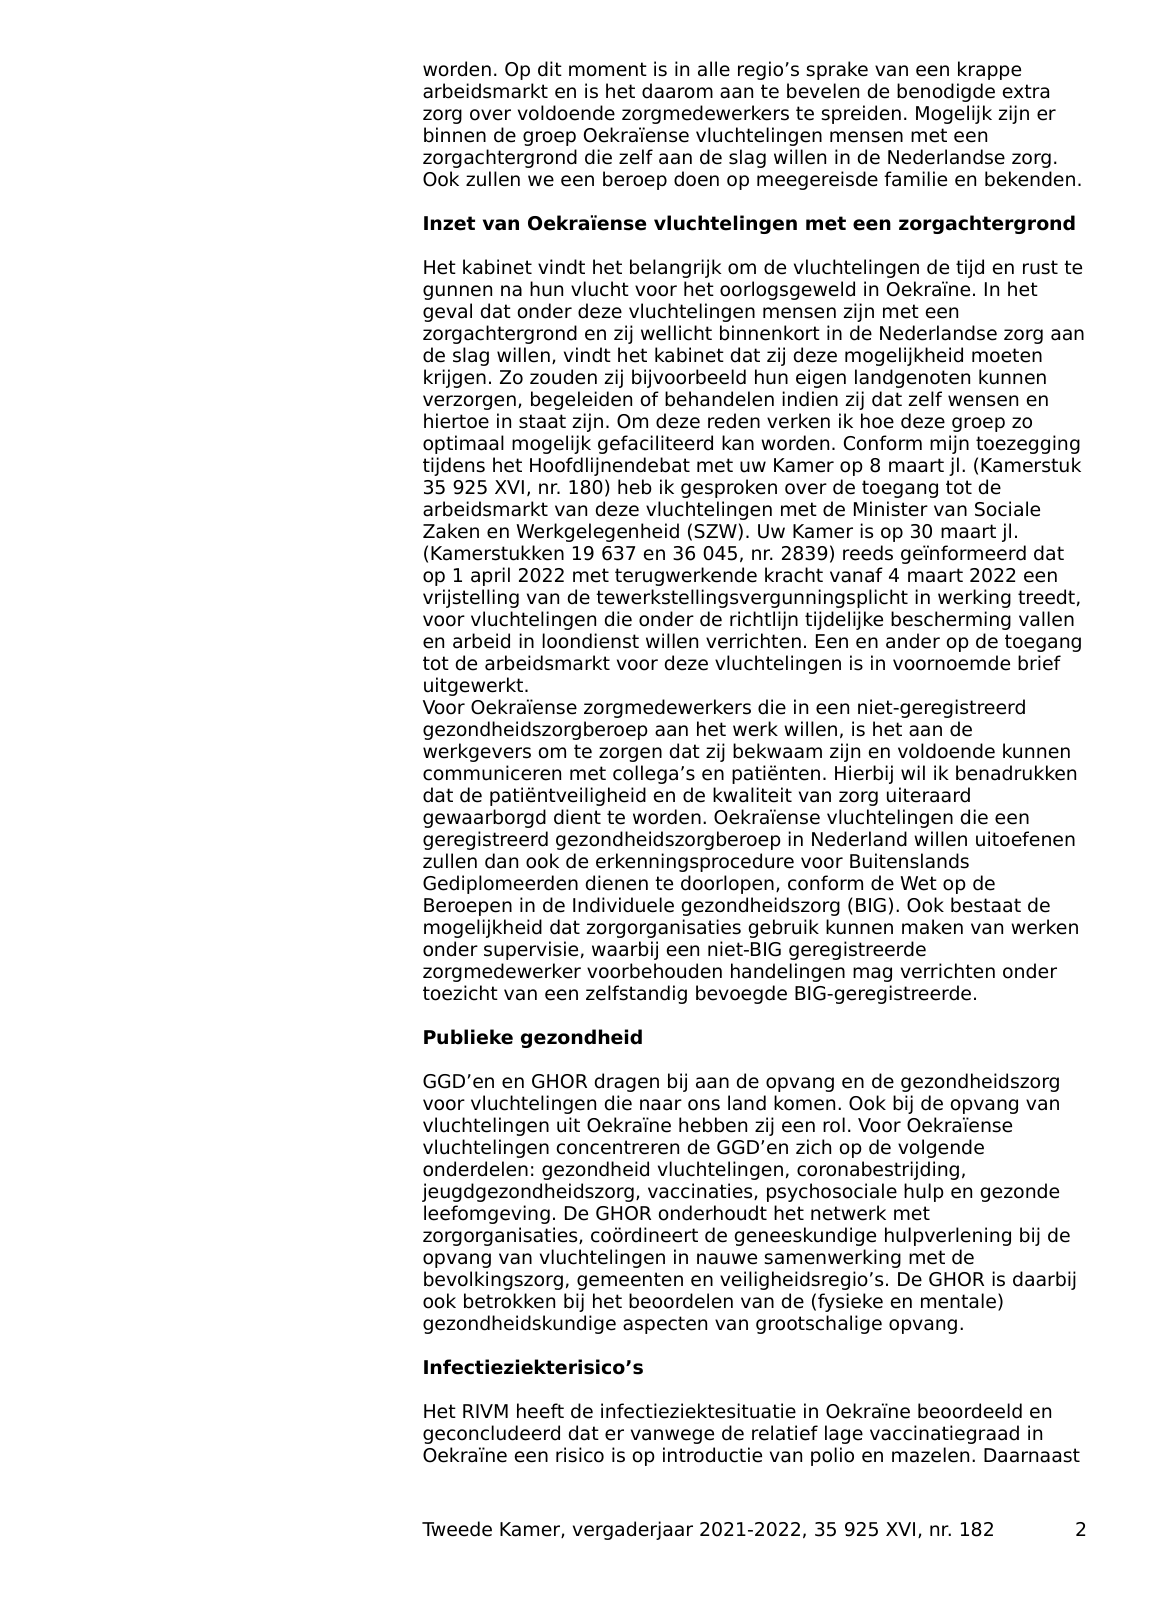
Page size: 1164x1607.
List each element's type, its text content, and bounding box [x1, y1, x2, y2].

subtitle Inzet van Oekraïense vluchtelingen met een zorgachtergrond [422, 213, 1087, 235]
subtitle Infectieziekterisico’s [422, 1357, 1087, 1379]
text Het RIVM heeft de infectieziektesituatie in Oekraïne beoordeeld en geconcludeerd dat er vanwege de relatief lage vaccinatiegraad in Oekraïne een risico is op introductie van polio en mazelen. Daarnaast [422, 1401, 1087, 1467]
text Het kabinet vindt het belangrijk om de vluchtelingen de tijd en rust te gunnen na hun vlucht voor het oorlogsgeweld in Oekraïne. In het geval dat onder deze vluchtelingen mensen zijn met een zorgachtergrond en zij wellicht binnenkort in de Nederlandse zorg aan de slag willen, vindt het kabinet dat zij deze mogelijkheid moeten krijgen. Zo zouden zij bijvoorbeeld hun eigen landgenoten kunnen verzorgen, begeleiden of behandelen indien zij dat zelf wensen en hiertoe in staat zijn. Om deze reden verken ik hoe deze groep zo optimaal mogelijk gefaciliteerd kan worden. Conform mijn toezegging tijdens het Hoofdlijnendebat met uw Kamer op 8 maart jl. (Kamerstuk 35 925 XVI, nr. 180) heb ik gesproken over de toegang tot de arbeidsmarkt van deze vluchtelingen met de Minister van Sociale Zaken en Werkgelegenheid (SZW). Uw Kamer is op 30 maart jl. (Kamerstukken 19 637 en 36 045, nr. 2839) reeds geïnformeerd dat op 1 april 2022 met terugwerkende kracht vanaf 4 maart 2022 een vrijstelling van de tewerkstellingsvergunningsplicht in werking treedt, voor vluchtelingen die onder de richtlijn tijdelijke bescherming vallen en arbeid in loondienst willen verrichten. Een en ander op de toegang tot de arbeidsmarkt voor deze vluchtelingen is in voornoemde brief uitgewerkt. [422, 257, 1087, 697]
text worden. Op dit moment is in alle regio’s sprake van een krappe arbeidsmarkt en is het daarom aan te bevelen de benodigde extra zorg over voldoende zorgmedewerkers te spreiden. Mogelijk zijn er binnen de groep Oekraïense vluchtelingen mensen met een zorgachtergrond die zelf aan de slag willen in de Nederlandse zorg. Ook zullen we een beroep doen op meegereisde familie en bekenden. [422, 59, 1087, 191]
text Voor Oekraïense zorgmedewerkers die in een niet-geregistreerd gezondheidszorgberoep aan het werk willen, is het aan de werkgevers om te zorgen dat zij bekwaam zijn en voldoende kunnen communiceren met collega’s en patiënten. Hierbij wil ik benadrukken dat de patiëntveiligheid en de kwaliteit van zorg uiteraard gewaarborgd dient te worden. Oekraïense vluchtelingen die een geregistreerd gezondheidszorgberoep in Nederland willen uitoefenen zullen dan ook de erkenningsprocedure voor Buitenslands Gediplomeerden dienen te doorlopen, conform de Wet op de Beroepen in de Individuele gezondheidszorg (BIG). Ook bestaat de mogelijkheid dat zorgorganisaties gebruik kunnen maken van werken onder supervisie, waarbij een niet-BIG geregistreerde zorgmedewerker voorbehouden handelingen mag verrichten onder toezicht van een zelfstandig bevoegde BIG-geregistreerde. [422, 697, 1087, 1004]
subtitle Publieke gezondheid [422, 1027, 1087, 1049]
text GGD’en en GHOR dragen bij aan de opvang en de gezondheidszorg voor vluchtelingen die naar ons land komen. Ook bij de opvang van vluchtelingen uit Oekraïne hebben zij een rol. Voor Oekraïense vluchtelingen concentreren de GGD’en zich op de volgende onderdelen: gezondheid vluchtelingen, coronabestrijding, jeugdgezondheidszorg, vaccinaties, psychosociale hulp en gezonde leefomgeving. De GHOR onderhoudt het netwerk met zorgorganisaties, coördineert de geneeskundige hulpverlening bij de opvang van vluchtelingen in nauwe samenwerking met de bevolkingszorg, gemeenten en veiligheidsregio’s. De GHOR is daarbij ook betrokken bij het beoordelen van de (fysieke en mentale) gezondheidskundige aspecten van grootschalige opvang. [422, 1071, 1087, 1335]
